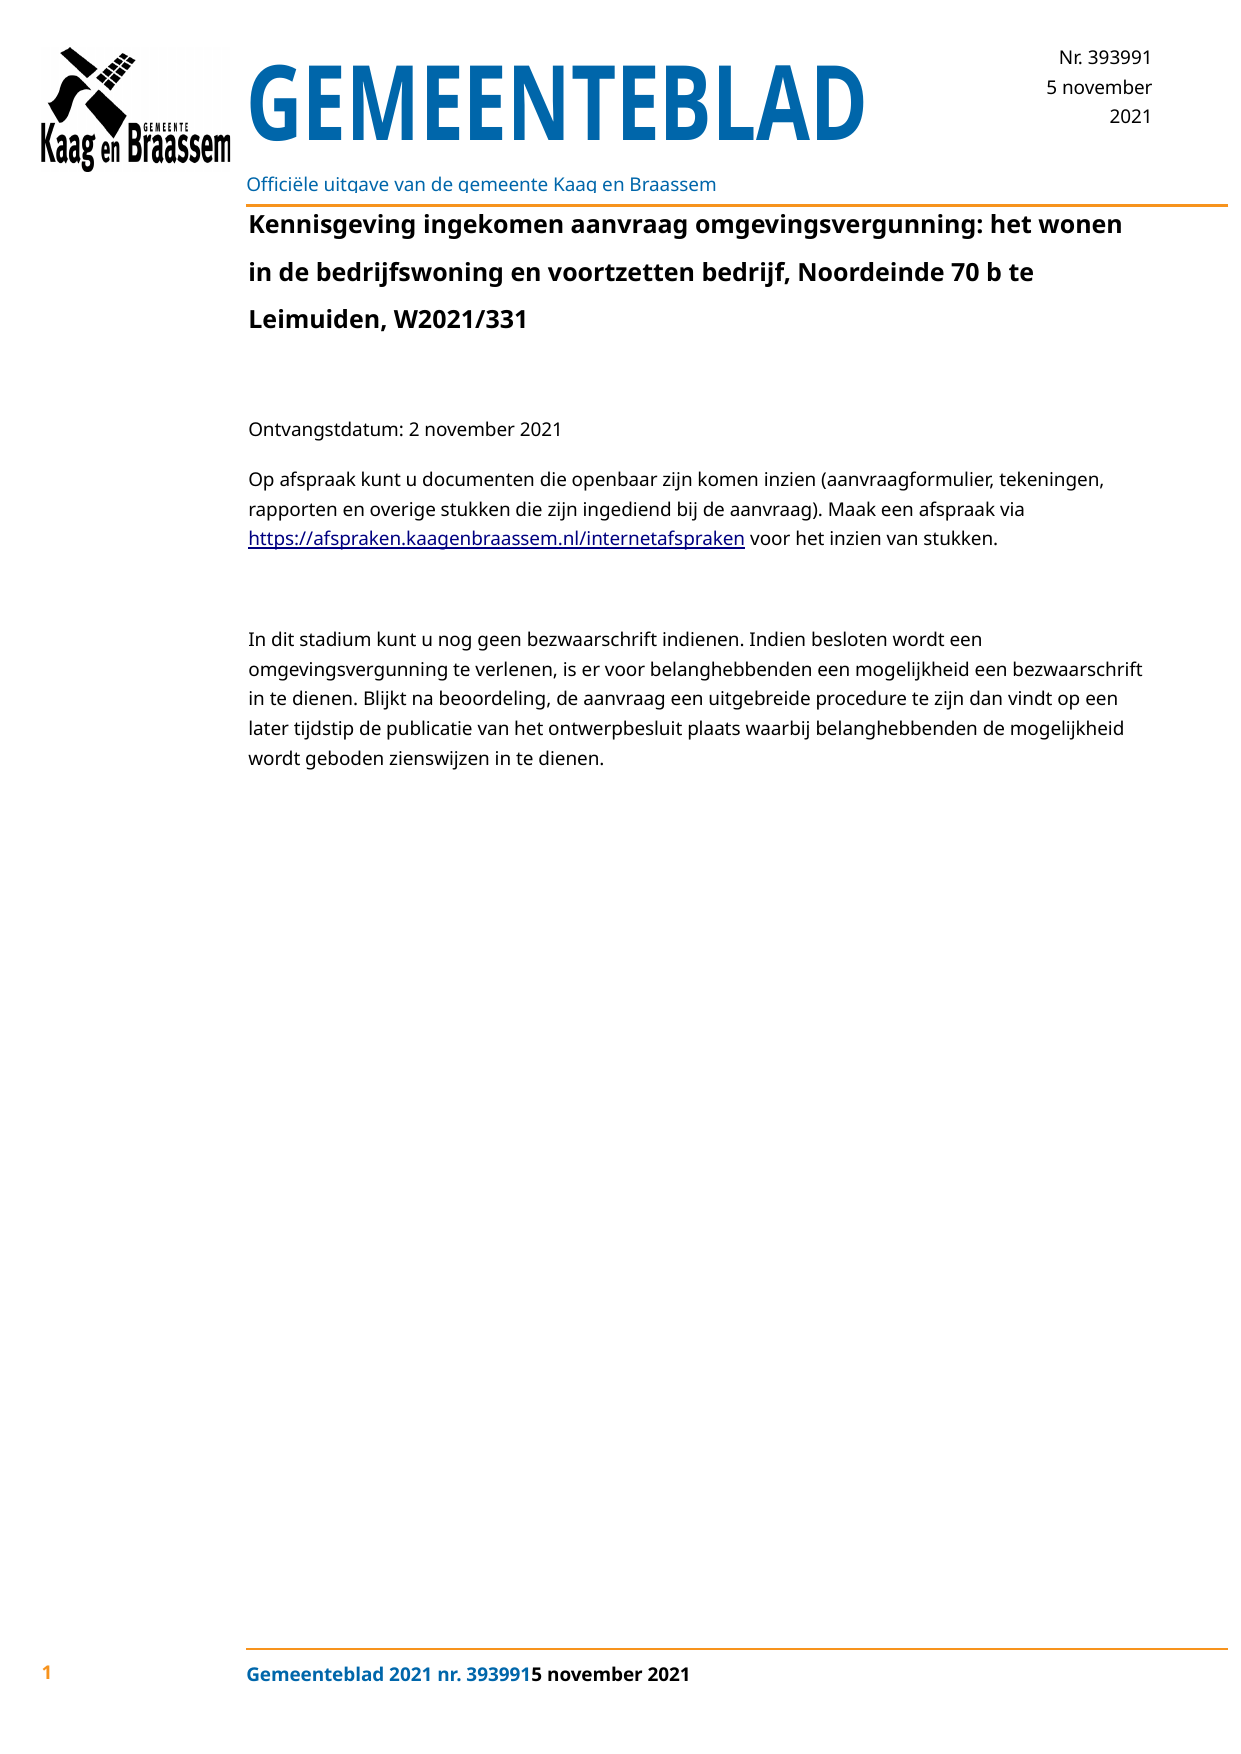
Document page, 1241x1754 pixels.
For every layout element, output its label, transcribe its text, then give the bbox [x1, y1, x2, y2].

text Op afspraak kunt u documenten die openbaar zijn komen inzien (aanvraagformulier, tekeningen, rapporten en overige stukken die zijn ingediend bij de aanvraag). Maak een afspraak via https://afspraken.kaagenbraassem.nl/internetafspraken voor het inzien van stukken. [248, 466, 1152, 551]
picture [41, 47, 231, 172]
text Kennisgeving ingekomen aanvraag omgevingsvergunning: het wonen in de bedrijfswoning en voortzetten bedrijf, Noordeinde 70 b te Leimuiden, W2021/331 [248, 207, 1152, 336]
text In dit stadium kunt u nog geen bezwaarschrift indienen. Indien besloten wordt een omgevingsvergunning te verlenen, is er voor belanghebbenden een mogelijkheid een bezwaarschrift in te dienen. Blijkt na beoordeling, de aanvraag een uitgebreide procedure te zijn dan vindt op een later tijdstip de publicatie van het ontwerpbesluit plaats waarbij belanghebbenden de mogelijkheid wordt geboden zienswijzen in te dienen. [248, 626, 1152, 770]
text Ontvangstdatum: 2 november 2021 [248, 416, 1152, 442]
